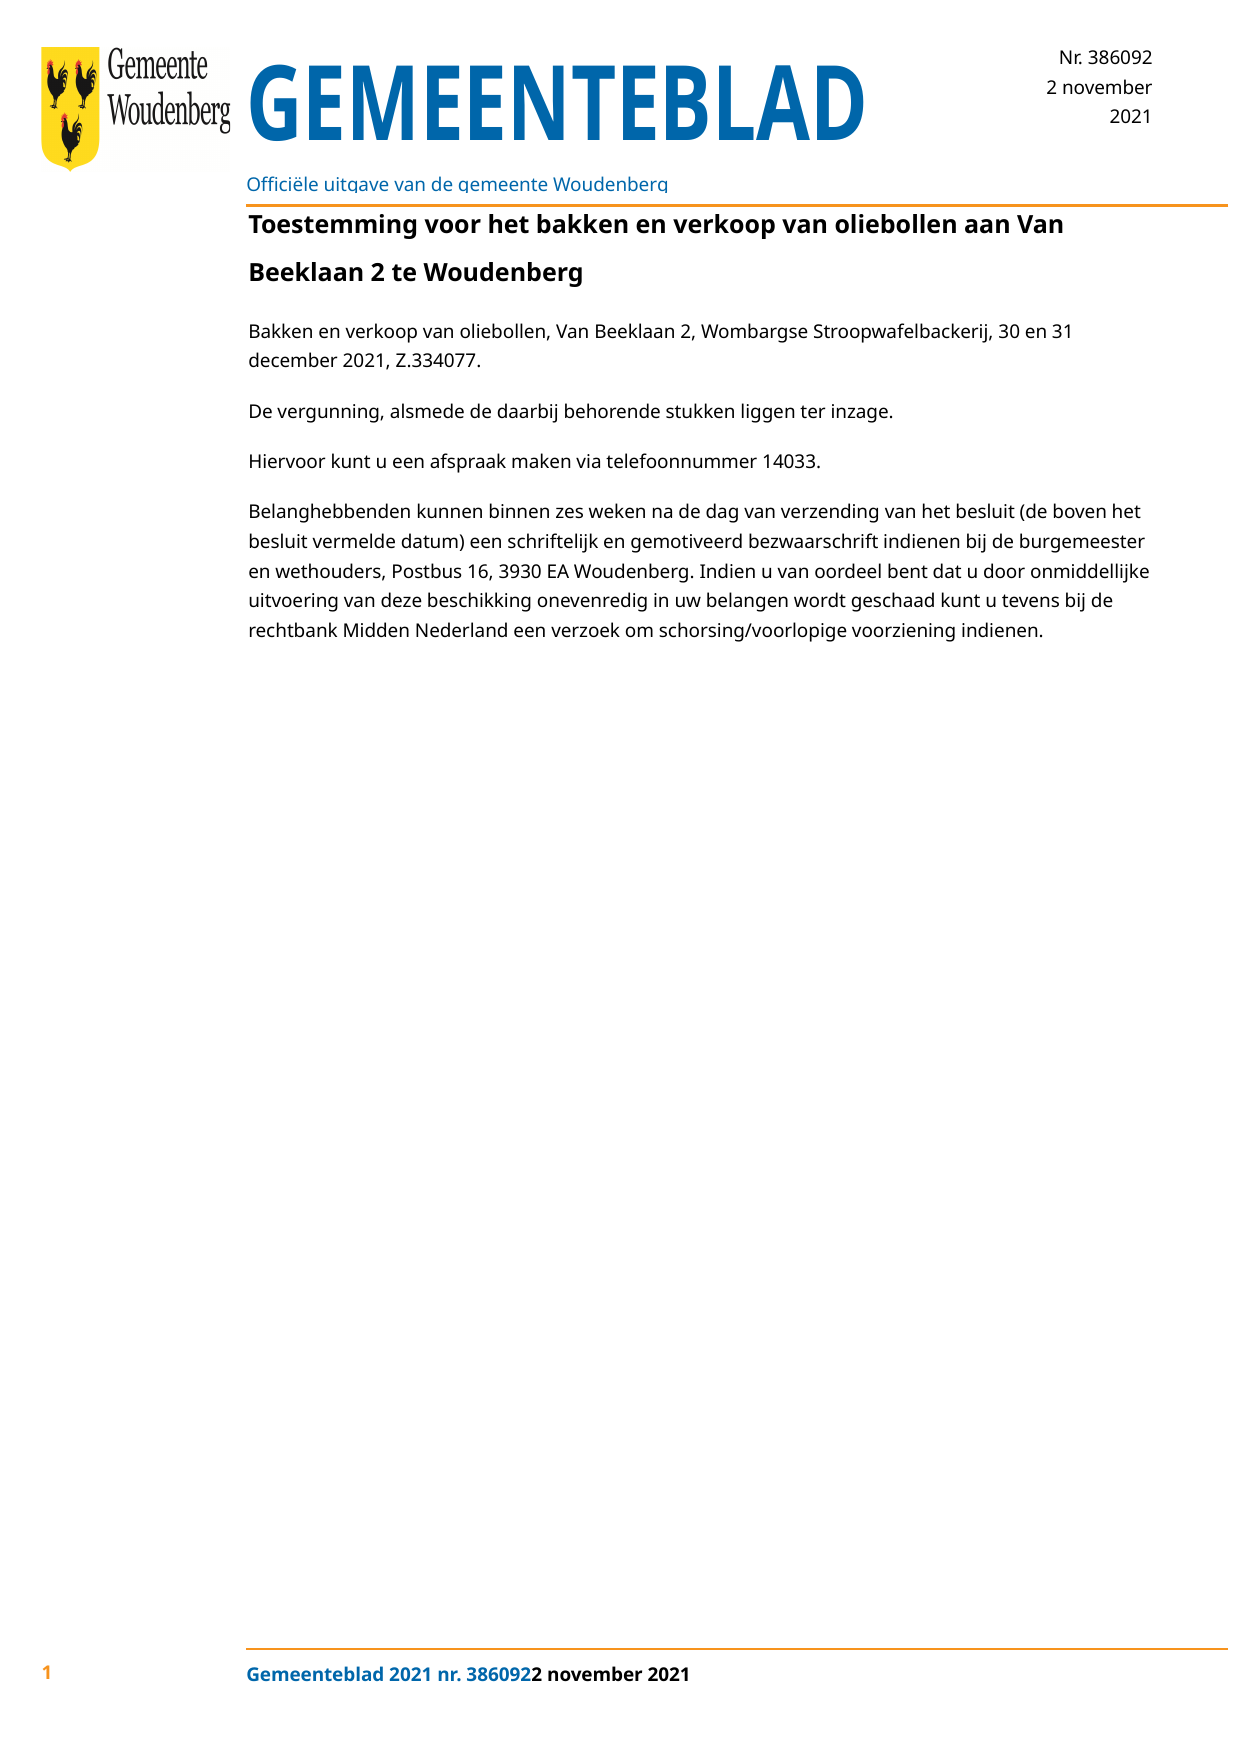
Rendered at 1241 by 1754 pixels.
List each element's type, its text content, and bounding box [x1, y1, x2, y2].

picture [41, 47, 231, 172]
text Toestemming voor het bakken en verkoop van oliebollen aan Van Beeklaan 2 te Woudenberg [248, 207, 1152, 288]
text De vergunning, alsmede de daarbij behorende stukken liggen ter inzage. [248, 398, 1152, 424]
text Bakken en verkoop van oliebollen, Van Beeklaan 2, Wombargse Stroopwafelbackerij, 30 en 31 december 2021, Z.334077. [248, 318, 1152, 373]
text Hiervoor kunt u een afspraak maken via telefoonnummer 14033. [248, 448, 1152, 474]
text Belanghebbenden kunnen binnen zes weken na de dag van verzending van het besluit (de boven het besluit vermelde datum) een schriftelijk en gemotiveerd bezwaarschrift indienen bij de burgemeester en wethouders, Postbus 16, 3930 EA Woudenberg. Indien u van oordeel bent dat u door onmiddellijke uitvoering van deze beschikking onevenredig in uw belangen wordt geschaad kunt u tevens bij de rechtbank Midden Nederland een verzoek om schorsing/voorlopige voorziening indienen. [248, 499, 1152, 643]
